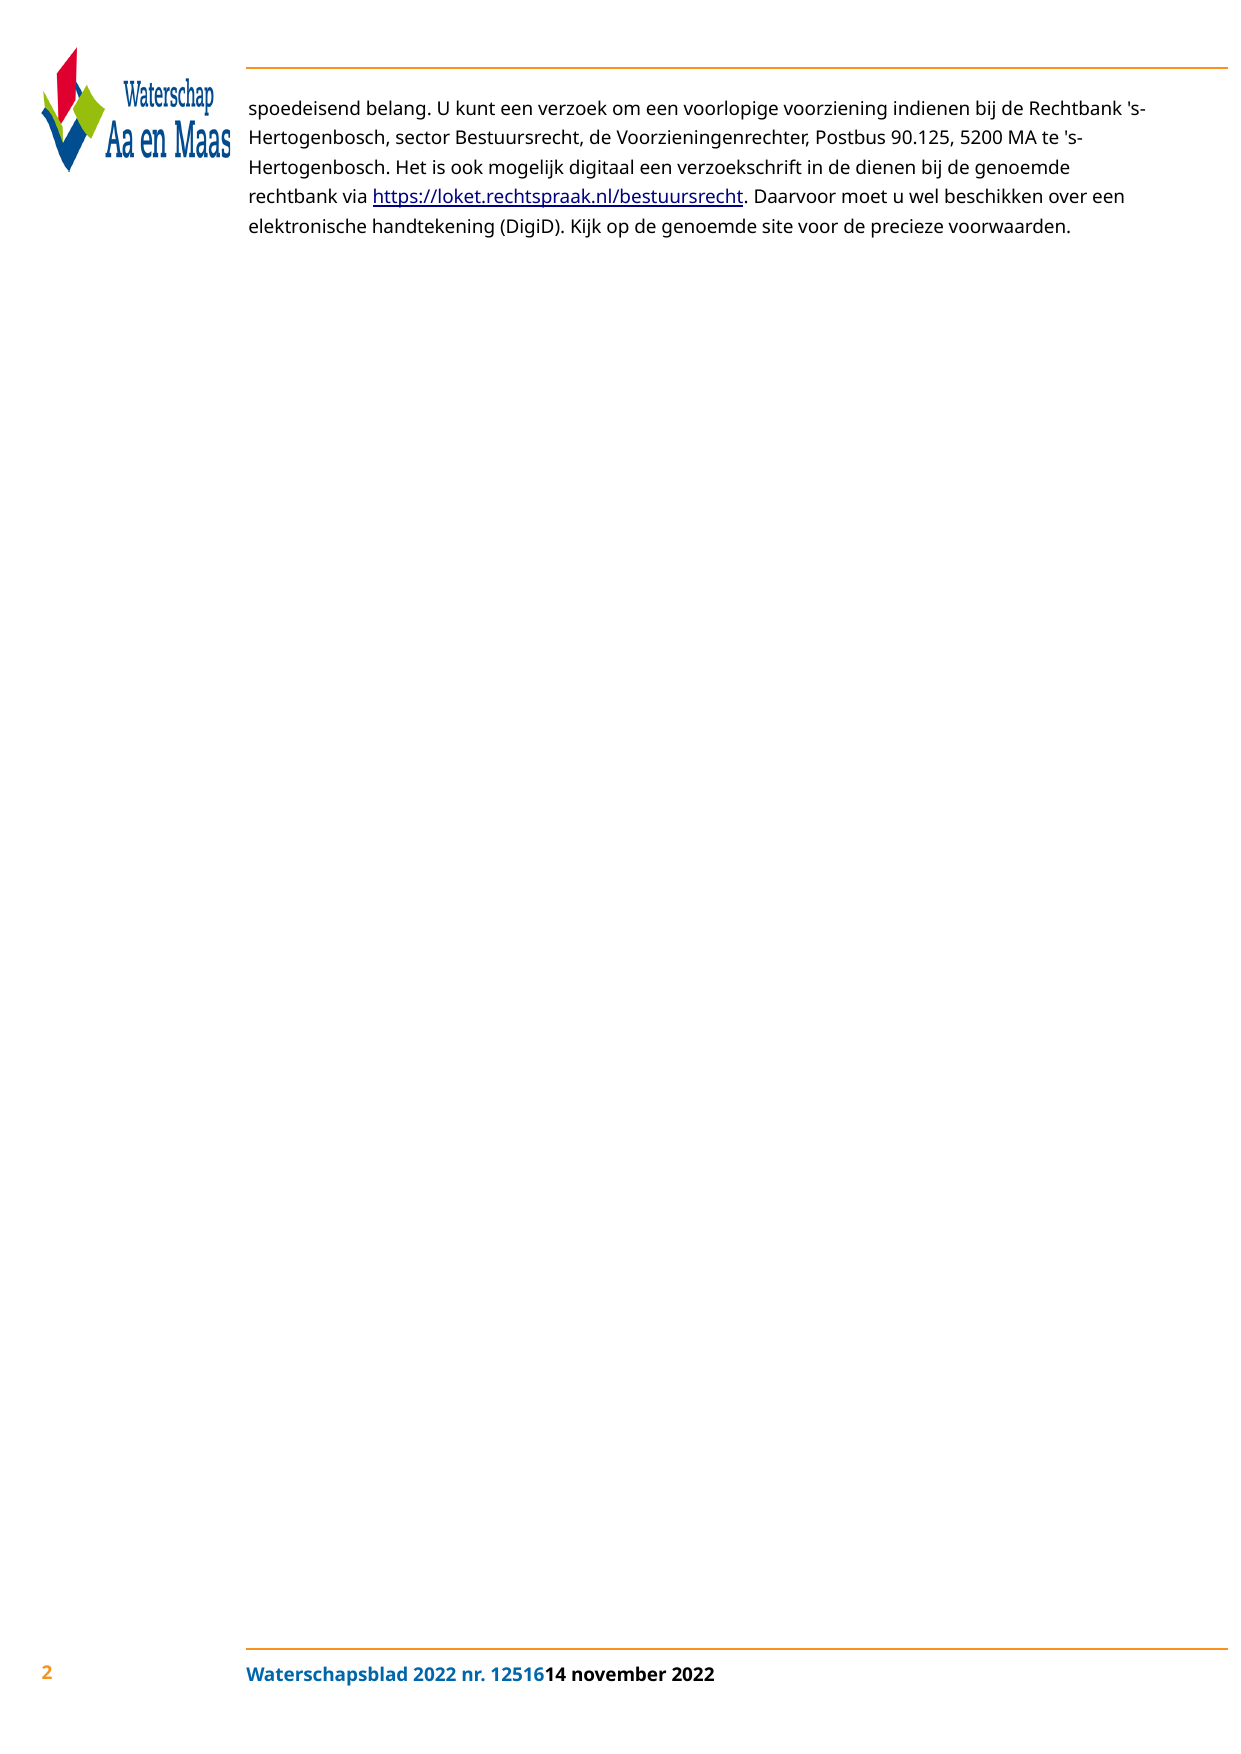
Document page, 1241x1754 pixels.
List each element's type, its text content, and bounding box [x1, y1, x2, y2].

picture [41, 47, 231, 172]
text spoedeisend belang. U kunt een verzoek om een voorlopige voorziening indienen bij de Rechtbank 's-Hertogenbosch, sector Bestuursrecht, de Voorzieningenrechter, Postbus 90.125, 5200 MA te 's-Hertogenbosch. Het is ook mogelijk digitaal een verzoekschrift in de dienen bij de genoemde rechtbank via https://loket.rechtspraak.nl/bestuursrecht. Daarvoor moet u wel beschikken over een elektronische handtekening (DigiD). Kijk op de genoemde site voor de precieze voorwaarden. [248, 95, 1152, 239]
